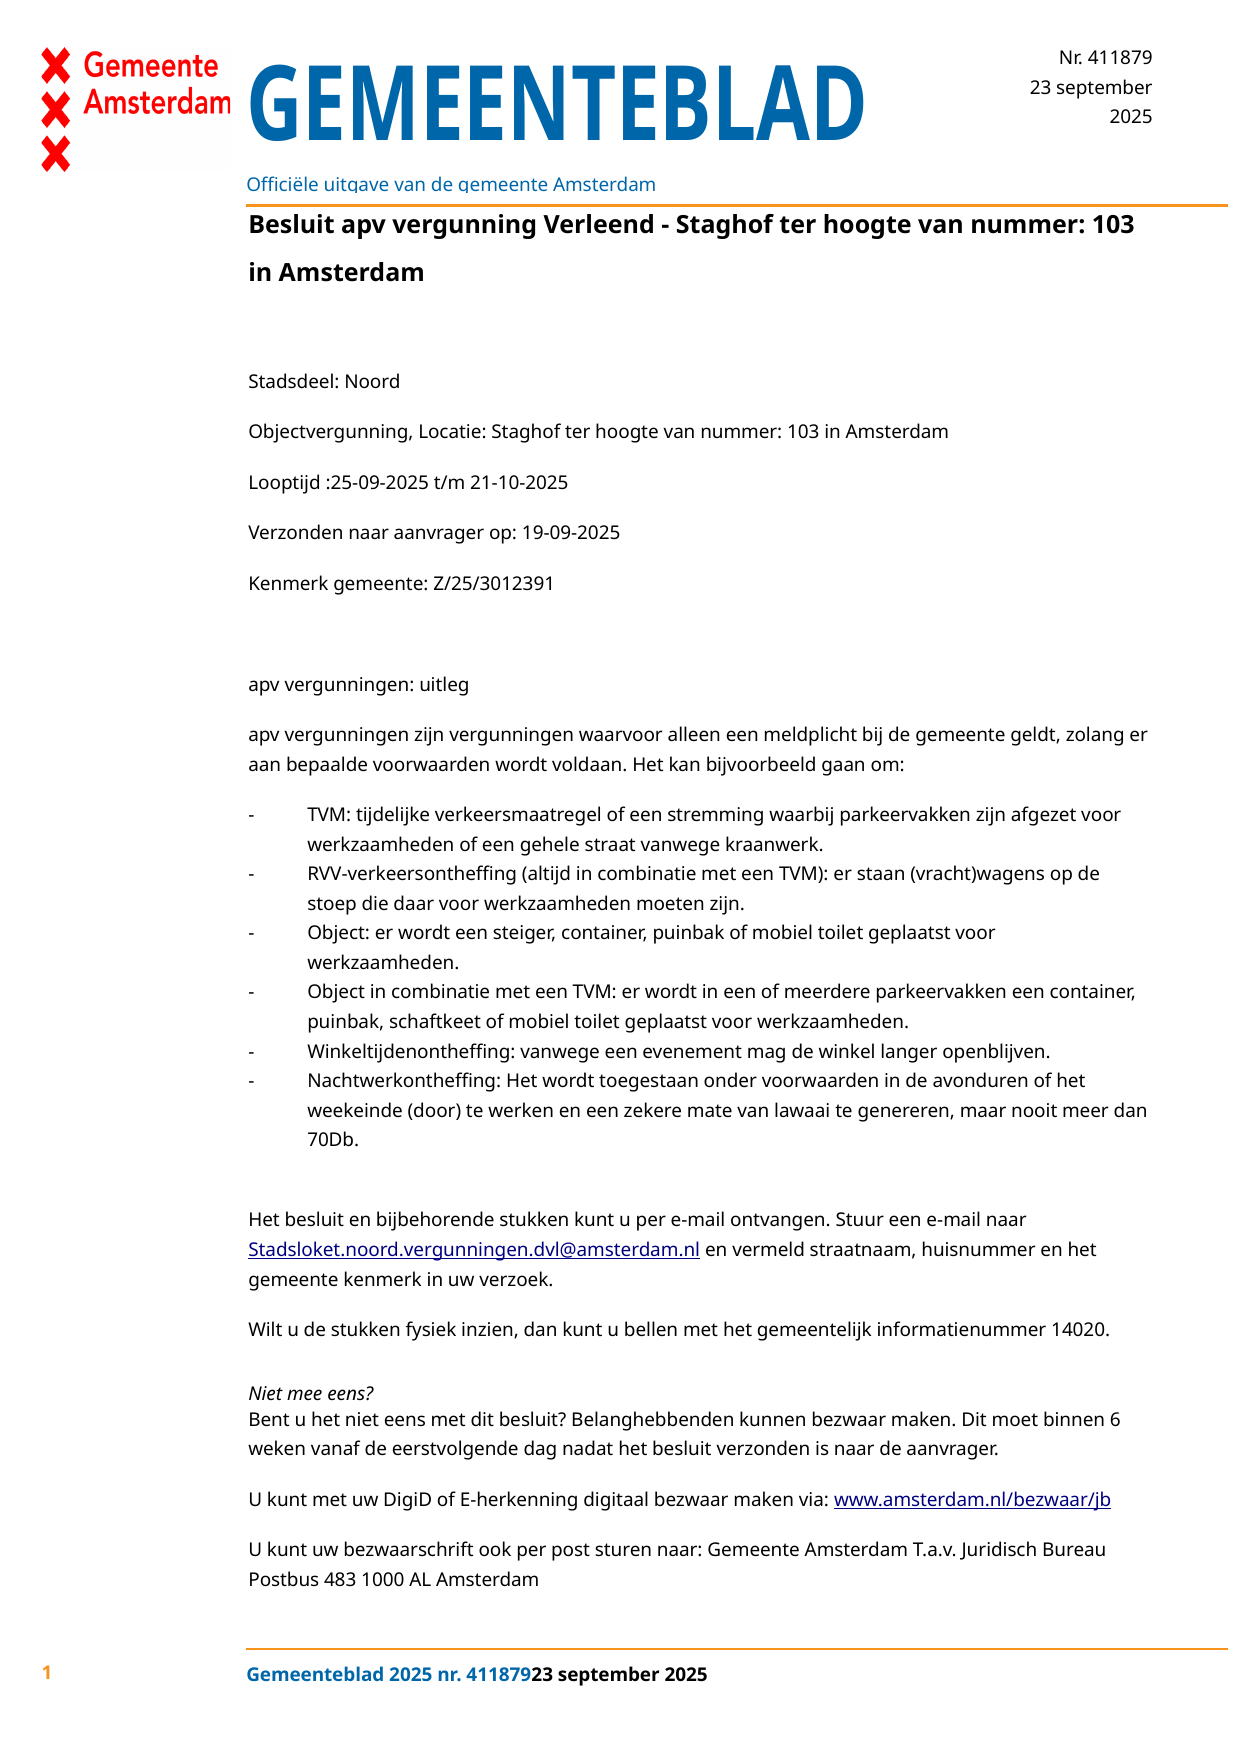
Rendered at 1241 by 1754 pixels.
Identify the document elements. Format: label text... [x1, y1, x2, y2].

text Objectvergunning, Locatie: Staghof ter hoogte van nummer: 103 in Amsterdam [248, 419, 1152, 444]
list Object: er wordt een steiger, container, puinbak of mobiel toilet geplaatst voor werkzaamheden. [248, 919, 1152, 975]
picture [41, 47, 231, 172]
text Besluit apv vergunning Verleend - Staghof ter hoogte van nummer: 103 in Amsterdam [248, 207, 1152, 288]
text Kenmerk gemeente: Z/25/3012391 [248, 570, 1152, 596]
list Winkeltijdenontheffing: vanwege een evenement mag de winkel langer openblijven. [248, 1038, 1152, 1064]
text Looptijd :25-09-2025 t/m 21-10-2025 [248, 469, 1152, 495]
text apv vergunningen: uitleg [248, 671, 1152, 697]
text U kunt met uw DigiD of E-herkenning digitaal bezwaar maken via: www.amsterdam.nl/bezwaar/jb [248, 1486, 1152, 1512]
list Object in combinatie met een TVM: er wordt in een of meerdere parkeervakken een container, puinbak, schaftkeet of mobiel toilet geplaatst voor werkzaamheden. [248, 979, 1152, 1034]
list TVM: tijdelijke verkeersmaatregel of een stremming waarbij parkeervakken zijn afgezet voor werkzaamheden of een gehele straat vanwege kraanwerk. [248, 801, 1152, 857]
text Wilt u de stukken fysiek inzien, dan kunt u bellen met het gemeentelijk informatienummer 14020. [248, 1316, 1152, 1342]
text apv vergunningen zijn vergunningen waarvoor alleen een meldplicht bij de gemeente geldt, zolang er aan bepaalde voorwaarden wordt voldaan. Het kan bijvoorbeeld gaan om: [248, 721, 1152, 777]
list Nachtwerkontheffing: Het wordt toegestaan onder voorwaarden in de avonduren of het weekeinde (door) te werken en een zekere mate van lawaai te genereren, maar nooit meer dan 70Db. [248, 1067, 1152, 1152]
text Verzonden naar aanvrager op: 19-09-2025 [248, 519, 1152, 545]
list RVV-verkeersontheffing (altijd in combinatie met een TVM): er staan (vracht)wagens op de stoep die daar voor werkzaamheden moeten zijn. [248, 860, 1152, 916]
text Bent u het niet eens met dit besluit? Belanghebbenden kunnen bezwaar maken. Dit moet binnen 6 weken vanaf de eerstvolgende dag nadat het besluit verzonden is naar de aanvrager. [248, 1406, 1152, 1461]
text Stadsdeel: Noord [248, 368, 1152, 394]
text Niet mee eens? [248, 1380, 1152, 1406]
text Het besluit en bijbehorende stukken kunt u per e-mail ontvangen. Stuur een e-mail naar Stadsloket.noord.vergunningen.dvl@amsterdam.nl en vermeld straatnaam, huisnummer en het gemeente kenmerk in uw verzoek. [248, 1207, 1152, 1292]
text U kunt uw bezwaarschrift ook per post sturen naar: Gemeente Amsterdam T.a.v. Juridisch Bureau Postbus 483 1000 AL Amsterdam [248, 1536, 1152, 1592]
